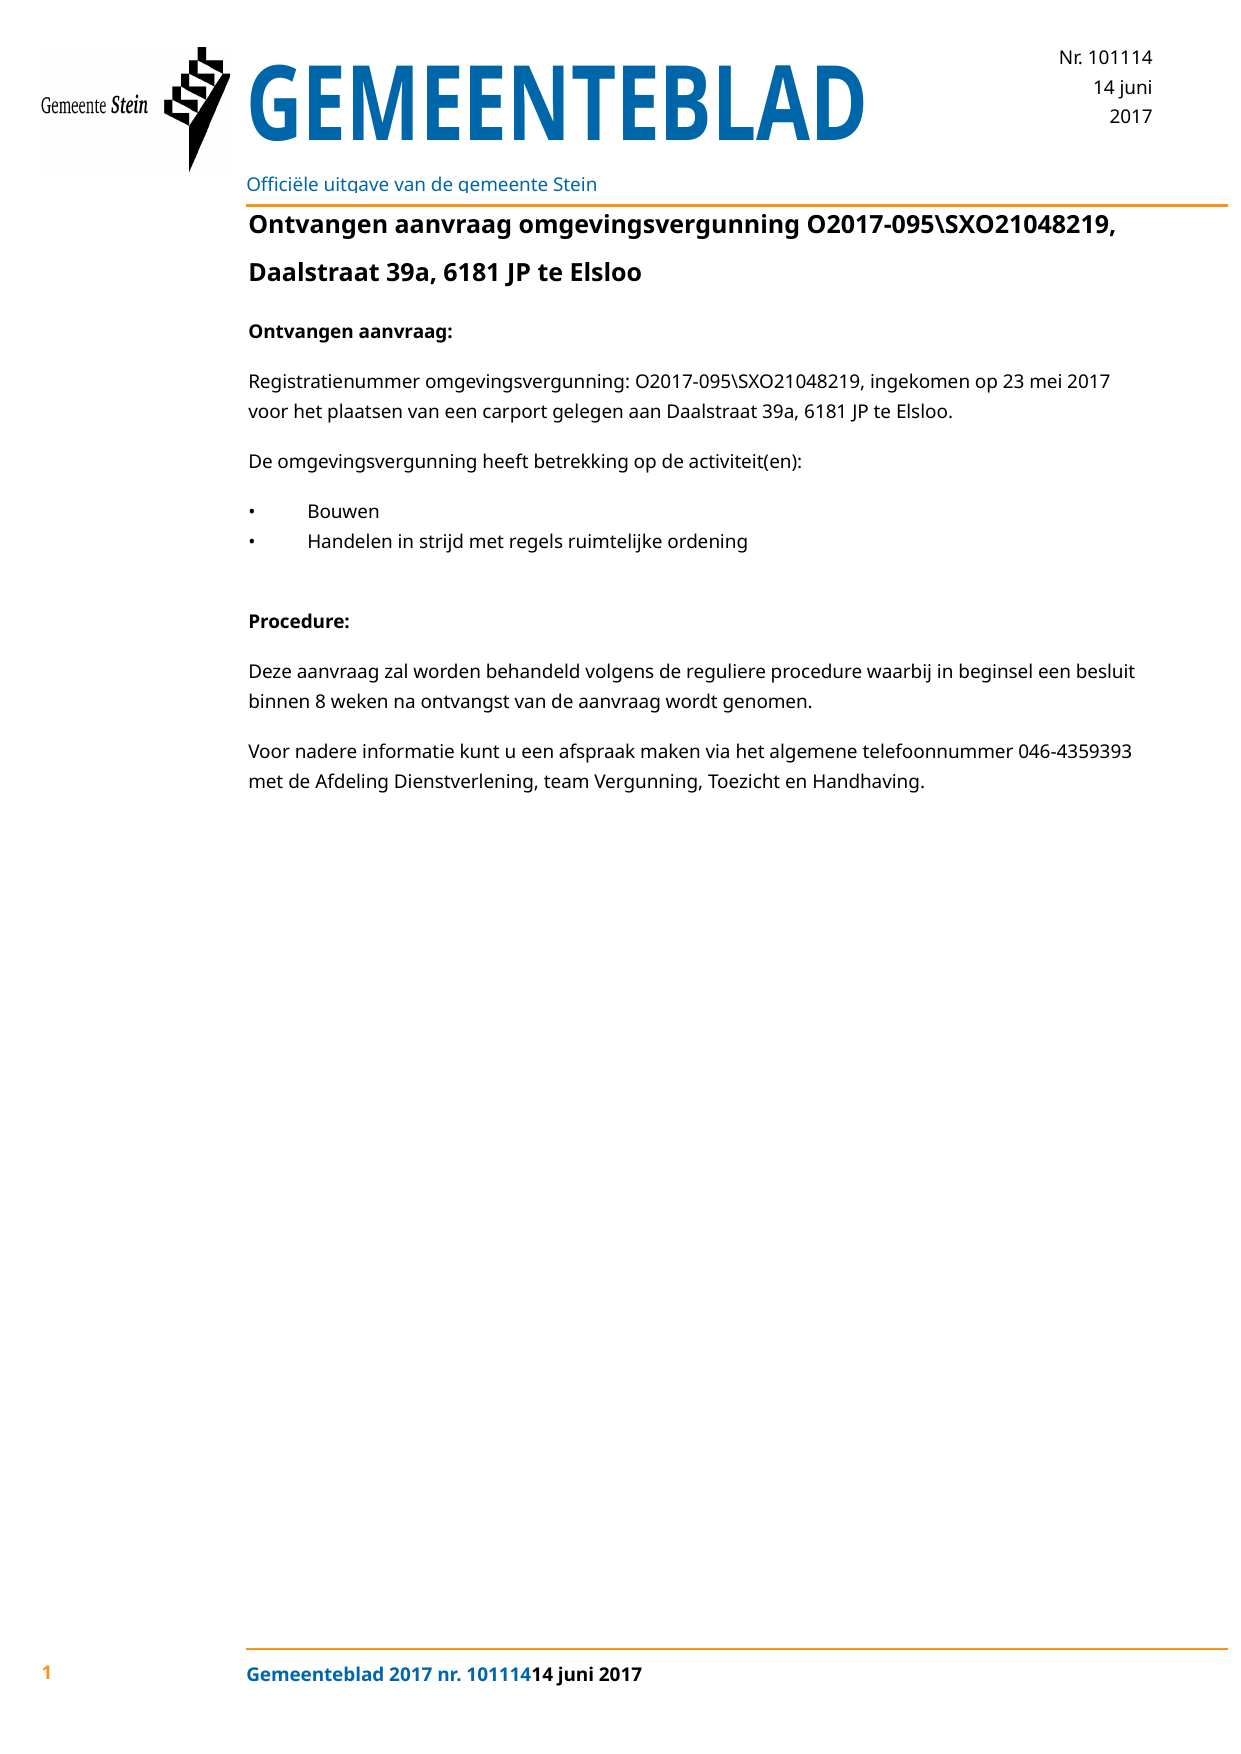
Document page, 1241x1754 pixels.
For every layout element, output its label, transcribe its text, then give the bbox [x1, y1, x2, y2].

text Voor nadere informatie kunt u een afspraak maken via het algemene telefoonnummer 046-4359393 met de Afdeling Dienstverlening, team Vergunning, Toezicht en Handhaving. [248, 739, 1152, 794]
list Bouwen [248, 499, 1152, 524]
text Deze aanvraag zal worden behandeld volgens de reguliere procedure waarbij in beginsel een besluit binnen 8 weken na ontvangst van de aanvraag wordt genomen. [248, 659, 1152, 714]
list Handelen in strijd met regels ruimtelijke ordening [248, 528, 1152, 554]
text Ontvangen aanvraag: [248, 318, 1152, 344]
text Registratienummer omgevingsvergunning: O2017-095\SXO21048219, ingekomen op 23 mei 2017 voor het plaatsen van een carport gelegen aan Daalstraat 39a, 6181 JP te Elsloo. [248, 368, 1152, 424]
picture [41, 47, 231, 172]
text Procedure: [248, 608, 1152, 634]
text Ontvangen aanvraag omgevingsvergunning O2017-095\SXO21048219, Daalstraat 39a, 6181 JP te Elsloo [248, 207, 1152, 288]
text De omgevingsvergunning heeft betrekking op de activiteit(en): [248, 448, 1152, 474]
